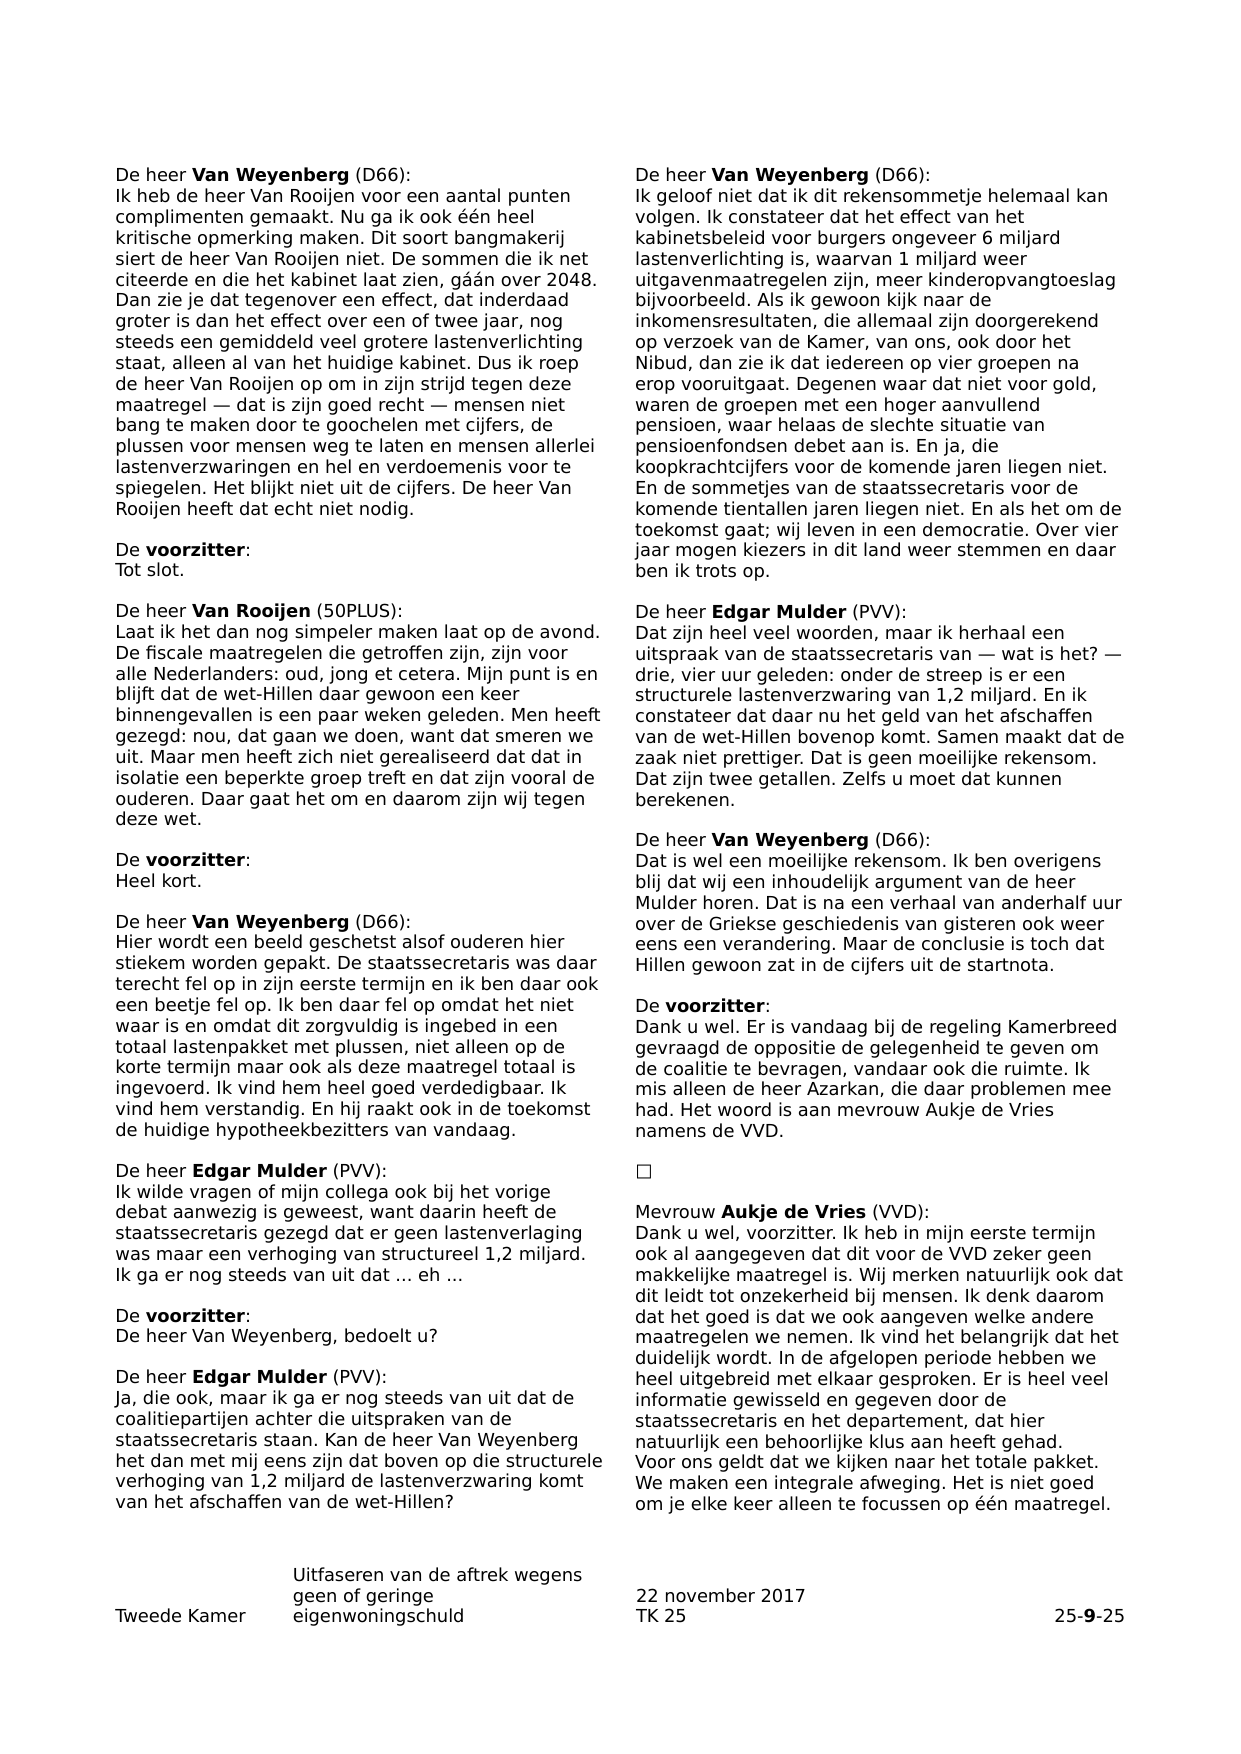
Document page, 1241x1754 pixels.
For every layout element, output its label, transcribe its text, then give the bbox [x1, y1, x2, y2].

text Ja, die ook, maar ik ga er nog steeds van uit dat de coalitiepartijen achter die uitspraken van de staatssecretaris staan. Kan de heer Van Weyenberg het dan met mij eens zijn dat boven op die structurele verhoging van 1,2 miljard de lastenverzwaring komt van het afschaffen van de wet-Hillen? [115, 1388, 605, 1513]
text Ik wilde vragen of mijn collega ook bij het vorige debat aanwezig is geweest, want daarin heeft de staatssecretaris gezegd dat er geen lastenverlaging was maar een verhoging van structureel 1,2 miljard. Ik ga er nog steeds van uit dat ... eh ... [115, 1181, 605, 1286]
text Dank u wel. Er is vandaag bij de regeling Kamerbreed gevraagd de oppositie de gelegenheid te geven om de coalitie te bevragen, vandaar ook die ruimte. Ik mis alleen de heer Azarkan, die daar problemen mee had. Het woord is aan mevrouw Aukje de Vries namens de VVD. [635, 1017, 1125, 1142]
text De heer Van Weyenberg (D66): [635, 830, 1125, 851]
text De heer Edgar Mulder (PVV): [115, 1367, 605, 1388]
text De heer Van Rooijen (50PLUS): [115, 601, 605, 622]
text De voorzitter: [115, 1306, 605, 1326]
text De heer Edgar Mulder (PVV): [115, 1161, 605, 1181]
text De heer Van Weyenberg (D66): [635, 165, 1125, 186]
text De heer Edgar Mulder (PVV): [635, 602, 1125, 623]
text Tot slot. [115, 560, 605, 581]
text De voorzitter: [115, 539, 605, 560]
text Hier wordt een beeld geschetst alsof ouderen hier stiekem worden gepakt. De staatssecretaris was daar terecht fel op in zijn eerste termijn en ik ben daar ook een beetje fel op. Ik ben daar fel op omdat het niet waar is en omdat dit zorgvuldig is ingebed in een totaal lastenpakket met plussen, niet alleen op de korte termijn maar ook als deze maatregel totaal is ingevoerd. Ik vind hem heel goed verdedigbaar. Ik vind hem verstandig. En hij raakt ook in de toekomst de huidige hypotheekbezitters van vandaag. [115, 932, 605, 1141]
text De heer Van Weyenberg (D66): [115, 912, 605, 932]
text De voorzitter: [115, 850, 605, 871]
text Dank u wel, voorzitter. Ik heb in mijn eerste termijn ook al aangegeven dat dit voor de VVD zeker geen makkelijke maatregel is. Wij merken natuurlijk ook dat dit leidt tot onzekerheid bij mensen. Ik denk daarom dat het goed is dat we ook aangeven welke andere maatregelen we nemen. Ik vind het belangrijk dat het duidelijk wordt. In de afgelopen periode hebben we heel uitgebreid met elkaar gesproken. Er is heel veel informatie gewisseld en gegeven door de staatssecretaris en het departement, dat hier natuurlijk een behoorlijke klus aan heeft gehad. [635, 1223, 1125, 1452]
text Dat zijn heel veel woorden, maar ik herhaal een uitspraak van de staatssecretaris van — wat is het? — drie, vier uur geleden: onder de streep is er een structurele lastenverzwaring van 1,2 miljard. En ik constateer dat daar nu het geld van het afschaffen van de wet-Hillen bovenop komt. Samen maakt dat de zaak niet prettiger. Dat is geen moeilijke rekensom. Dat zijn twee getallen. Zelfs u moet dat kunnen berekenen. [635, 623, 1125, 810]
text Dat is wel een moeilijke rekensom. Ik ben overigens blij dat wij een inhoudelijk argument van de heer Mulder horen. Dat is na een verhaal van anderhalf uur over de Griekse geschiedenis van gisteren ook weer eens een verandering. Maar de conclusie is toch dat Hillen gewoon zat in de cijfers uit de startnota. [635, 851, 1125, 976]
text De heer Van Weyenberg (D66): [115, 165, 605, 186]
text Heel kort. [115, 871, 605, 892]
text ⬜ [635, 1162, 1125, 1182]
text Mevrouw Aukje de Vries (VVD): [635, 1202, 1125, 1223]
text Laat ik het dan nog simpeler maken laat op de avond. De fiscale maatregelen die getroffen zijn, zijn voor alle Nederlanders: oud, jong et cetera. Mijn punt is en blijft dat de wet-Hillen daar gewoon een keer binnengevallen is een paar weken geleden. Men heeft gezegd: nou, dat gaan we doen, want dat smeren we uit. Maar men heeft zich niet gerealiseerd dat dat in isolatie een beperkte groep treft en dat zijn vooral de ouderen. Daar gaat het om en daarom zijn wij tegen deze wet. [115, 622, 605, 830]
text De heer Van Weyenberg, bedoelt u? [115, 1326, 605, 1347]
text Ik geloof niet dat ik dit rekensommetje helemaal kan volgen. Ik constateer dat het effect van het kabinetsbeleid voor burgers ongeveer 6 miljard lastenverlichting is, waarvan 1 miljard weer uitgavenmaatregelen zijn, meer kinderopvangtoeslag bijvoorbeeld. Als ik gewoon kijk naar de inkomensresultaten, die allemaal zijn doorgerekend op verzoek van de Kamer, van ons, ook door het Nibud, dan zie ik dat iedereen op vier groepen na erop vooruitgaat. Degenen waar dat niet voor gold, waren de groepen met een hoger aanvullend pensioen, waar helaas de slechte situatie van pensioenfondsen debet aan is. En ja, die koopkrachtcijfers voor de komende jaren liegen niet. En de sommetjes van de staatssecretaris voor de komende tientallen jaren liegen niet. En als het om de toekomst gaat; wij leven in een democratie. Over vier jaar mogen kiezers in dit land weer stemmen en daar ben ik trots op. [635, 186, 1125, 582]
text De voorzitter: [635, 996, 1125, 1017]
text Voor ons geldt dat we kijken naar het totale pakket. We maken een integrale afweging. Het is niet goed om je elke keer alleen te focussen op één maatregel. [635, 1452, 1125, 1515]
text Ik heb de heer Van Rooijen voor een aantal punten complimenten gemaakt. Nu ga ik ook één heel kritische opmerking maken. Dit soort bangmakerij siert de heer Van Rooijen niet. De sommen die ik net citeerde en die het kabinet laat zien, gáán over 2048. Dan zie je dat tegenover een effect, dat inderdaad groter is dan het effect over een of twee jaar, nog steeds een gemiddeld veel grotere lastenverlichting staat, alleen al van het huidige kabinet. Dus ik roep de heer Van Rooijen op om in zijn strijd tegen deze maatregel — dat is zijn goed recht — mensen niet bang te maken door te goochelen met cijfers, de plussen voor mensen weg te laten en mensen allerlei lastenverzwaringen en hel en verdoemenis voor te spiegelen. Het blijkt niet uit de cijfers. De heer Van Rooijen heeft dat echt niet nodig. [115, 186, 605, 519]
